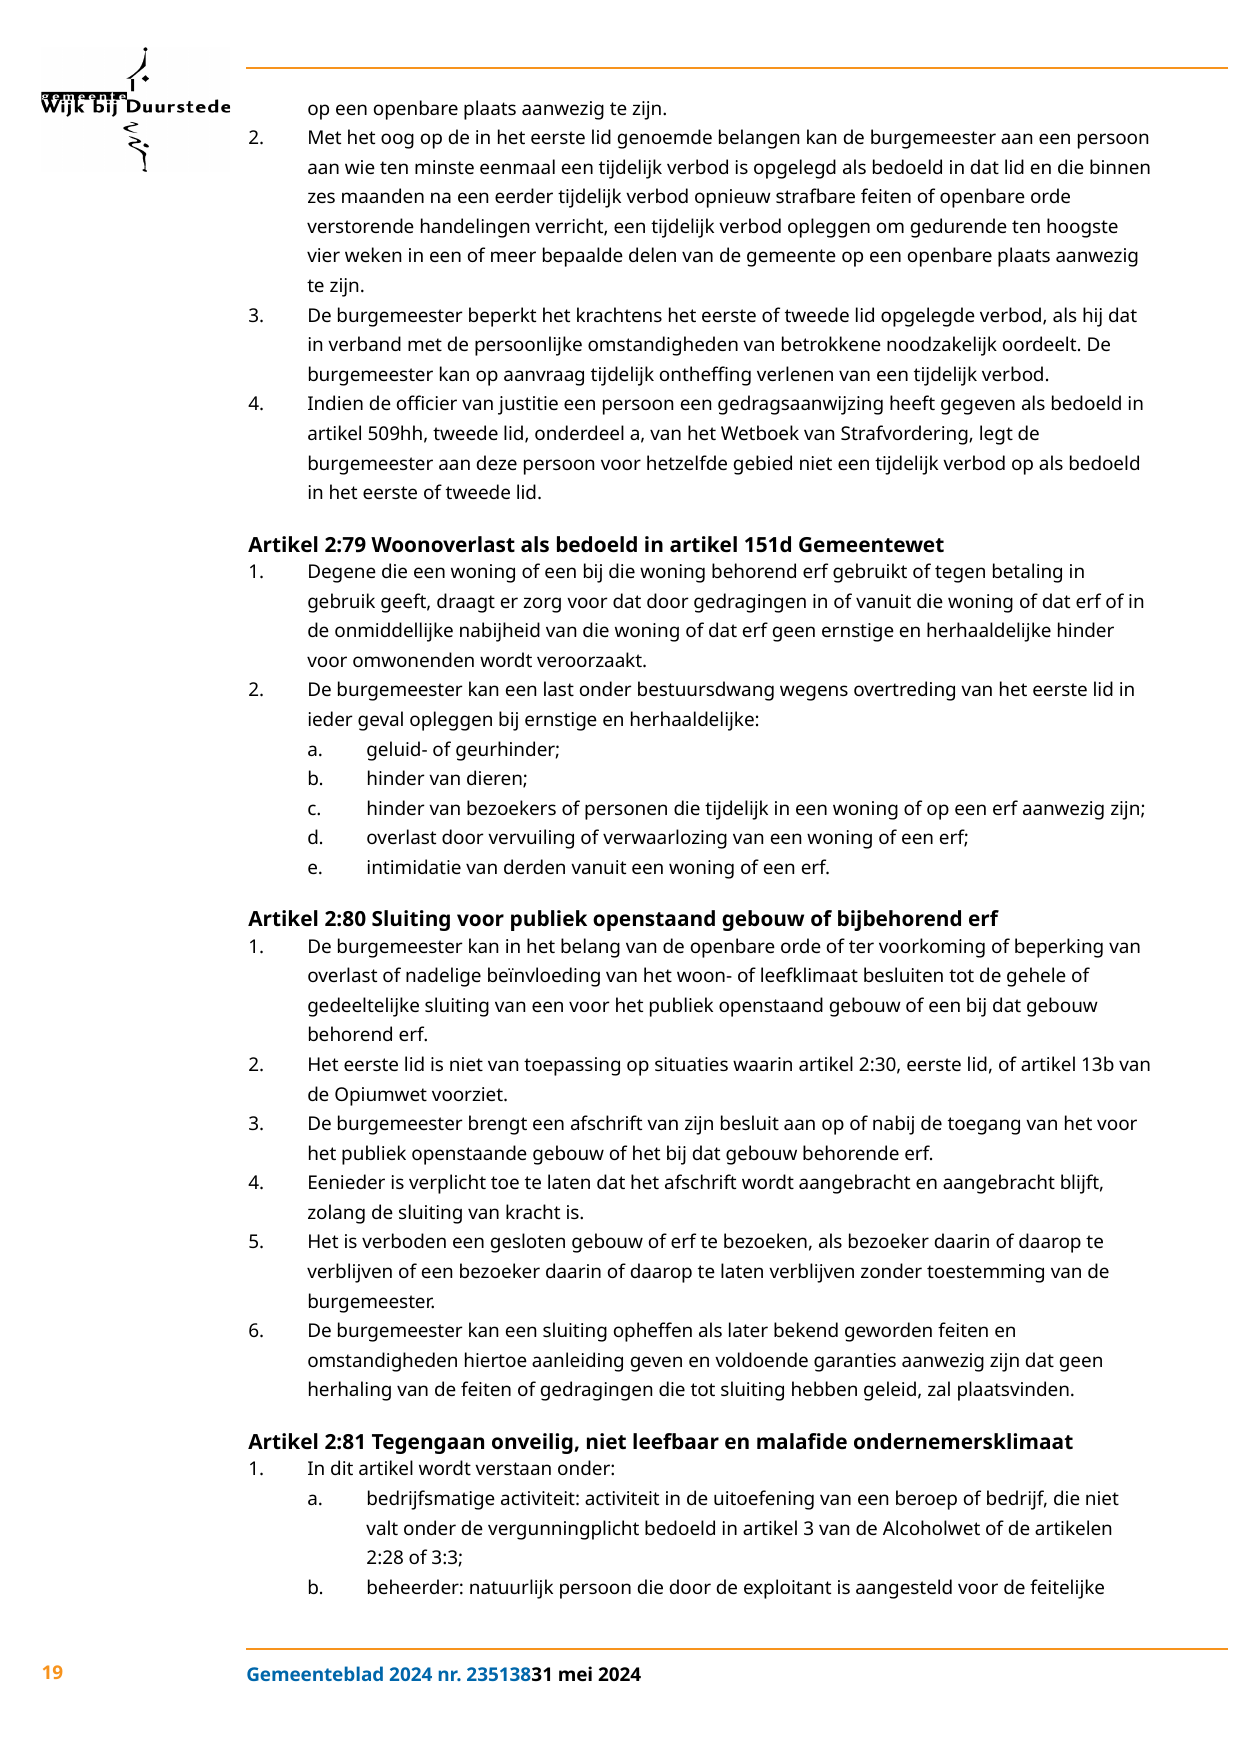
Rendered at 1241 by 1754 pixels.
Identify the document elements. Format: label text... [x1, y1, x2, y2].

list beheerder: natuurlijk persoon die door de exploitant is aangesteld voor de feitelijke [307, 1574, 1152, 1599]
list hinder van bezoekers of personen die tijdelijk in een woning of op een erf aanwezig zijn; [307, 795, 1152, 821]
list De burgemeester kan een sluiting opheffen als later bekend geworden feiten en omstandigheden hiertoe aanleiding geven en voldoende garanties aanwezig zijn dat geen herhaling van de feiten of gedragingen die tot sluiting hebben geleid, zal plaatsvinden. [248, 1317, 1152, 1402]
list Het eerste lid is niet van toepassing op situaties waarin artikel 2:30, eerste lid, of artikel 13b van de Opiumwet voorziet. [248, 1051, 1152, 1107]
list De burgemeester kan een last onder bestuursdwang wegens overtreding van het eerste lid in ieder geval opleggen bij ernstige en herhaaldelijke: [248, 677, 1152, 732]
list intimidatie van derden vanuit een woning of een erf. [307, 854, 1152, 880]
list De burgemeester beperkt het krachtens het eerste of tweede lid opgelegde verbod, als hij dat in verband met de persoonlijke omstandigheden van betrokkene noodzakelijk oordeelt. De burgemeester kan op aanvraag tijdelijk ontheffing verlenen van een tijdelijk verbod. [248, 302, 1152, 387]
list bedrijfsmatige activiteit: activiteit in de uitoefening van een beroep of bedrijf, die niet valt onder de vergunningplicht bedoeld in artikel 3 van de Alcoholwet of de artikelen 2:28 of 3:3; [307, 1485, 1152, 1570]
list Degene die een woning of een bij die woning behorend erf gebruikt of tegen betaling in gebruik geeft, draagt er zorg voor dat door gedragingen in of vanuit die woning of dat erf of in de onmiddellijke nabijheid van die woning of dat erf geen ernstige en herhaaldelijke hinder voor omwonenden wordt veroorzaakt. [248, 558, 1152, 673]
picture [41, 47, 231, 172]
list In dit artikel wordt verstaan onder: [248, 1456, 1152, 1481]
list Het is verboden een gesloten gebouw of erf te bezoeken, als bezoeker daarin of daarop te verblijven of een bezoeker daarin of daarop te laten verblijven zonder toestemming van de burgemeester. [248, 1229, 1152, 1314]
list De burgemeester brengt een afschrift van zijn besluit aan op of nabij de toegang van het voor het publiek openstaande gebouw of het bij dat gebouw behorende erf. [248, 1110, 1152, 1166]
list Eenieder is verplicht toe te laten dat het afschrift wordt aangebracht en aangebracht blijft, zolang de sluiting van kracht is. [248, 1169, 1152, 1225]
list overlast door vervuiling of verwaarlozing van een woning of een erf; [307, 824, 1152, 850]
list Met het oog op de in het eerste lid genoemde belangen kan de burgemeester aan een persoon aan wie ten minste eenmaal een tijdelijk verbod is opgelegd als bedoeld in dat lid en die binnen zes maanden na een eerder tijdelijk verbod opnieuw strafbare feiten of openbare orde verstorende handelingen verricht, een tijdelijk verbod opleggen om gedurende ten hoogste vier weken in een of meer bepaalde delen van de gemeente op een openbare plaats aanwezig te zijn. [248, 124, 1152, 298]
list op een openbare plaats aanwezig te zijn. [248, 95, 1152, 121]
text Artikel 2:80 Sluiting voor publiek openstaand gebouw of bijbehorend erf [248, 904, 1152, 933]
list Indien de officier van justitie een persoon een gedragsaanwijzing heeft gegeven als bedoeld in artikel 509hh, tweede lid, onderdeel a, van het Wetboek van Strafvordering, legt de burgemeester aan deze persoon voor hetzelfde gebied niet een tijdelijk verbod op als bedoeld in het eerste of tweede lid. [248, 391, 1152, 505]
text Artikel 2:79 Woonoverlast als bedoeld in artikel 151d Gemeentewet [248, 530, 1152, 558]
list hinder van dieren; [307, 765, 1152, 791]
list De burgemeester kan in het belang van de openbare orde of ter voorkoming of beperking van overlast of nadelige beïnvloeding van het woon- of leefklimaat besluiten tot de gehele of gedeeltelijke sluiting van een voor het publiek openstaand gebouw of een bij dat gebouw behorend erf. [248, 933, 1152, 1047]
list geluid- of geurhinder; [307, 736, 1152, 761]
text Artikel 2:81 Tegengaan onveilig, niet leefbaar en malafide ondernemersklimaat [248, 1427, 1152, 1456]
